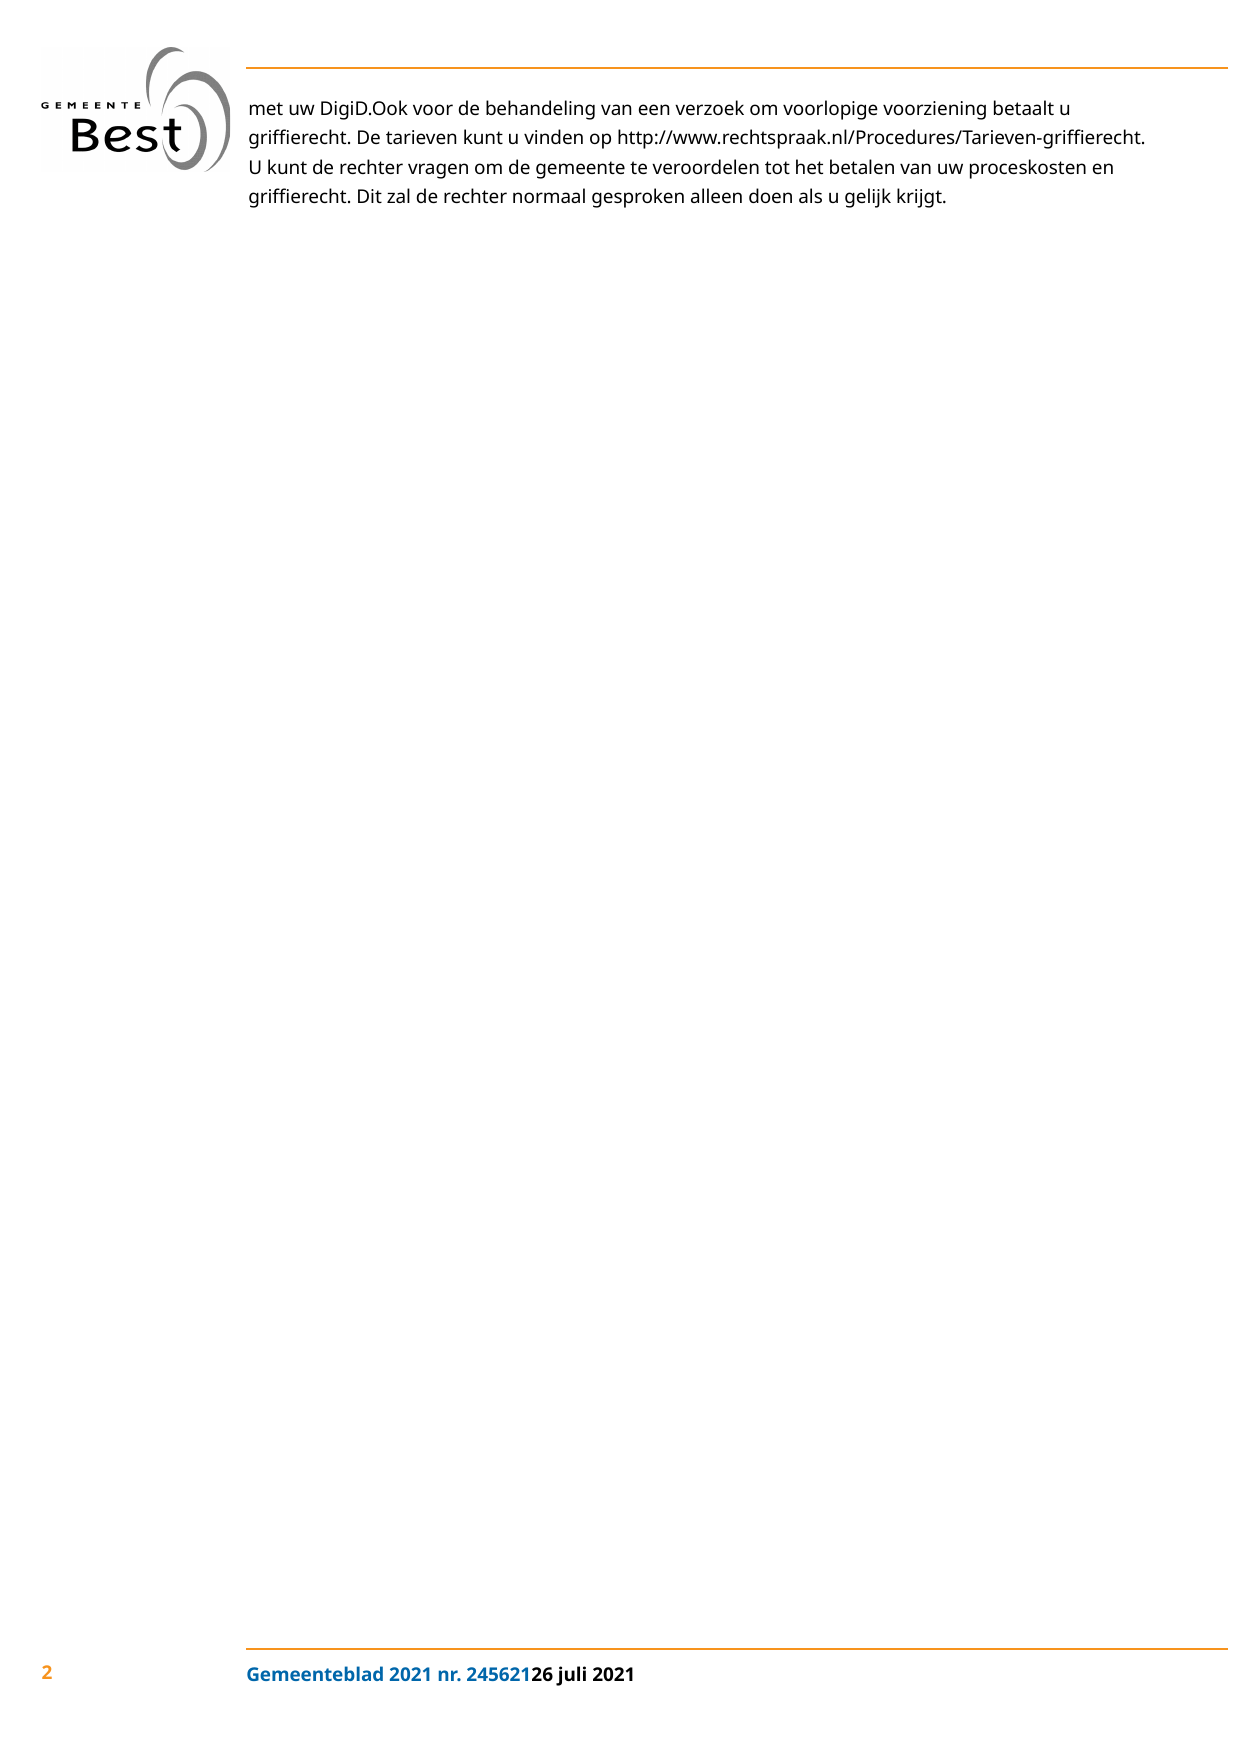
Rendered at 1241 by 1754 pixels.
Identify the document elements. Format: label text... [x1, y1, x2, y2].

picture [41, 47, 231, 172]
text met uw DigiD.Ook voor de behandeling van een verzoek om voorlopige voorziening betaalt u griffierecht. De tarieven kunt u vinden op http://www.rechtspraak.nl/Procedures/Tarieven-griffierecht. U kunt de rechter vragen om de gemeente te veroordelen tot het betalen van uw proceskosten en griffierecht. Dit zal de rechter normaal gesproken alleen doen als u gelijk krijgt. [248, 95, 1152, 209]
